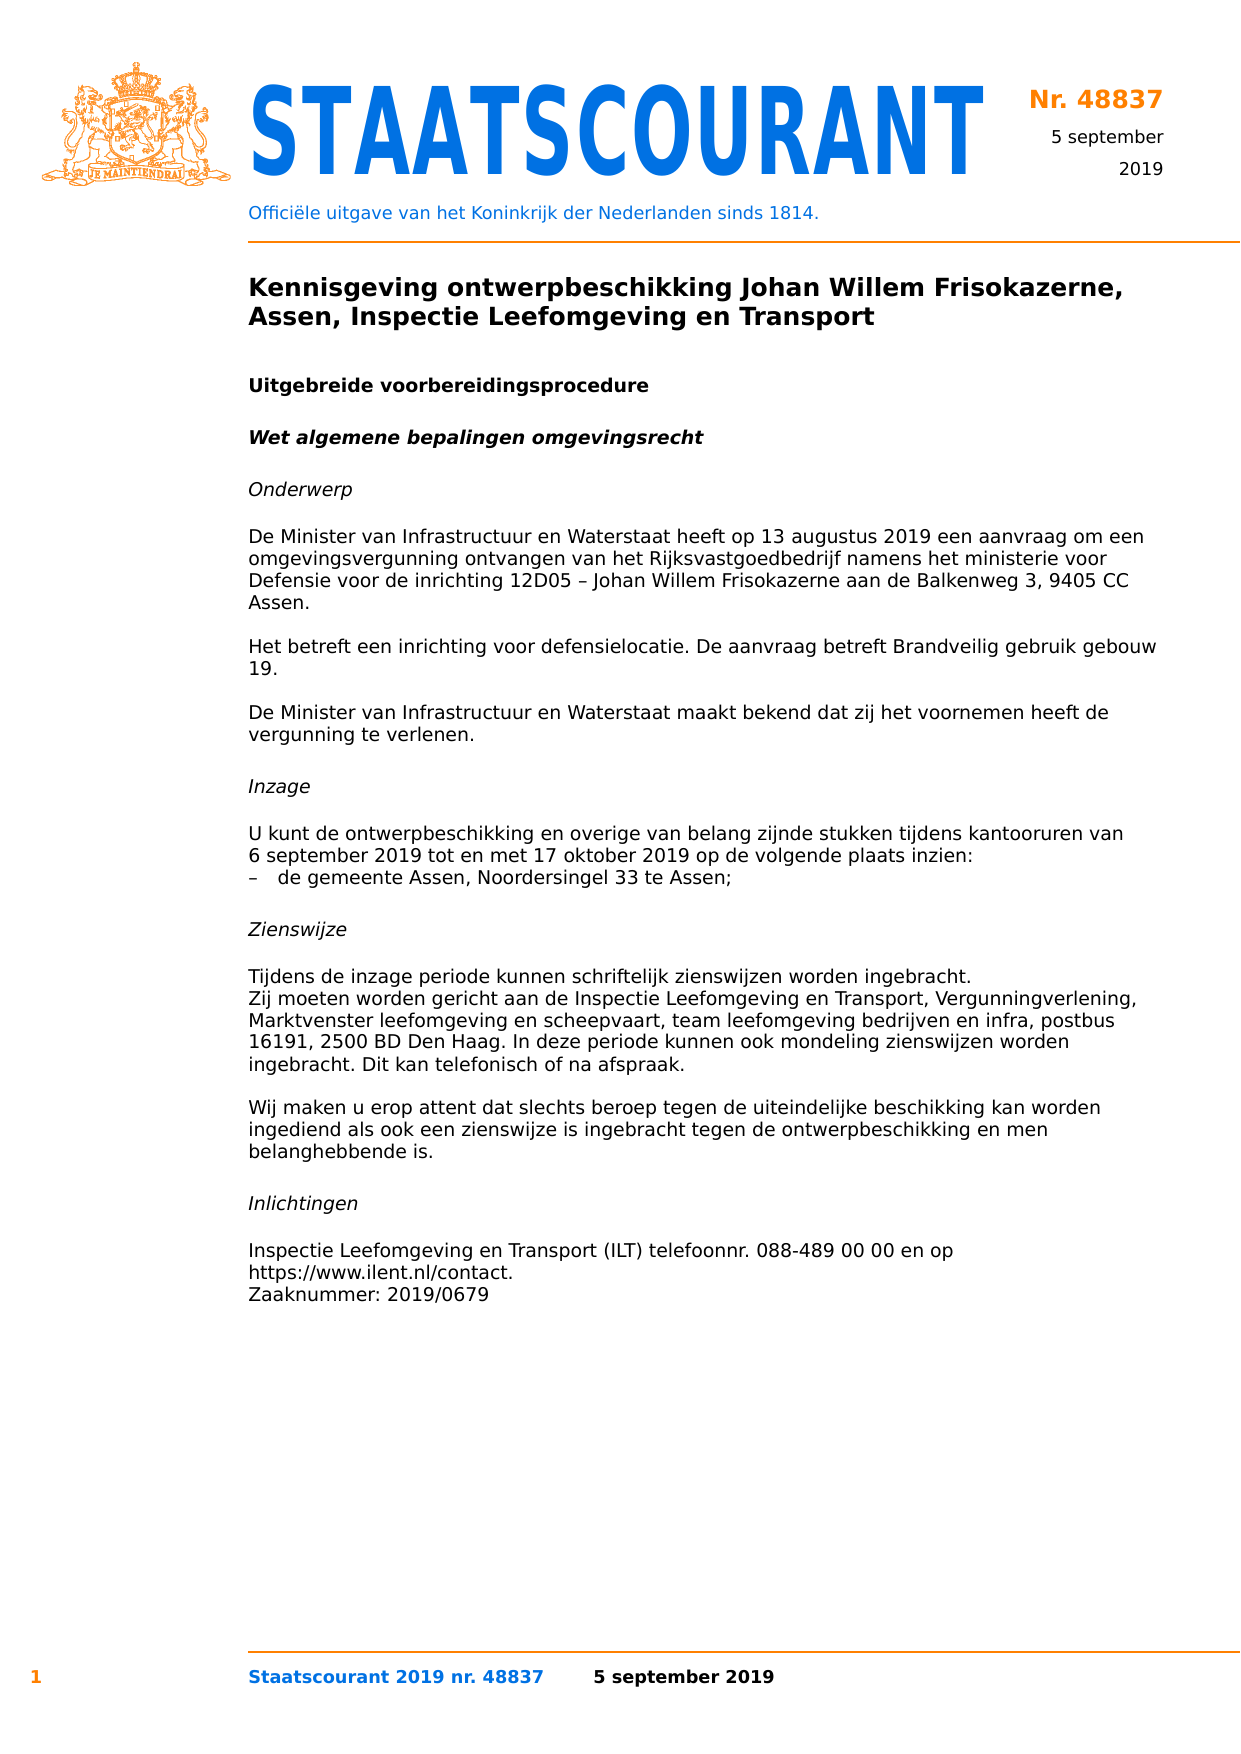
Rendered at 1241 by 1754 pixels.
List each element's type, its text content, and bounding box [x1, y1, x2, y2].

text Het betreft een inrichting voor defensielocatie. De aanvraag betreft Brandveilig gebruik gebouw 19. [248, 636, 1163, 680]
subtitle Inzage [248, 776, 1163, 798]
subtitle Kennisgeving ontwerpbeschikking Johan Willem Frisokazerne, Assen, Inspectie Leefomgeving en Transport [248, 273, 1163, 331]
table_header [25, 62, 248, 241]
text U kunt de ontwerpbeschikking en overige van belang zijnde stukken tijdens kantooruren van 6 september 2019 tot en met 17 oktober 2019 op de volgende plaats inzien: [248, 823, 1163, 867]
text Wij maken u erop attent dat slechts beroep tegen de uiteindelijke beschikking kan worden ingediend als ook een zienswijze is ingebracht tegen de ontwerpbeschikking en men belanghebbende is. [248, 1097, 1163, 1163]
subtitle Onderwerp [248, 479, 1163, 501]
subtitle Zienswijze [248, 918, 1163, 941]
text Inspectie Leefomgeving en Transport (ILT) telefoonnr. 088-489 00 00 en op https://www.ilent.nl/contact. [248, 1240, 1163, 1284]
table_cell 5 september [998, 121, 1240, 153]
subtitle Wet algemene bepalingen omgevingsrecht [248, 427, 1163, 449]
subtitle Uitgebreide voorbereidingsprocedure [248, 375, 1163, 397]
text Zij moeten worden gericht aan de Inspectie Leefomgeving en Transport, Vergunningverlening, Marktvenster leefomgeving en scheepvaart, team leefomgeving bedrijven en infra, postbus 16191, 2500 BD Den Haag. In deze periode kunnen ook mondeling zienswijzen worden ingebracht. Dit kan telefonisch of na afspraak. [248, 987, 1163, 1075]
text Tijdens de inzage periode kunnen schriftelijk zienswijzen worden ingebracht. [248, 966, 1163, 987]
picture [41, 62, 231, 186]
table_header Nr. 48837 [998, 62, 1240, 121]
text Zaaknummer: 2019/0679 [248, 1284, 1163, 1306]
table_cell 2019 [998, 153, 1240, 203]
text De Minister van Infrastructuur en Waterstaat maakt bekend dat zij het voornemen heeft de vergunning te verlenen. [248, 702, 1163, 746]
text – de gemeente Assen, Noordersingel 33 te Assen; [248, 867, 1163, 888]
text De Minister van Infrastructuur en Waterstaat heeft op 13 augustus 2019 een aanvraag om een omgevingsvergunning ontvangen van het Rijksvastgoedbedrijf namens het ministerie voor Defensie voor de inrichting 12D05 – Johan Willem Frisokazerne aan de Balkenweg 3, 9405 CC Assen. [248, 526, 1163, 614]
table_cell Officiële uitgave van het Koninkrijk der Nederlanden sinds 1814. [248, 203, 1240, 241]
table_header STAATSCOURANT [248, 62, 998, 203]
subtitle Inlichtingen [248, 1193, 1163, 1215]
